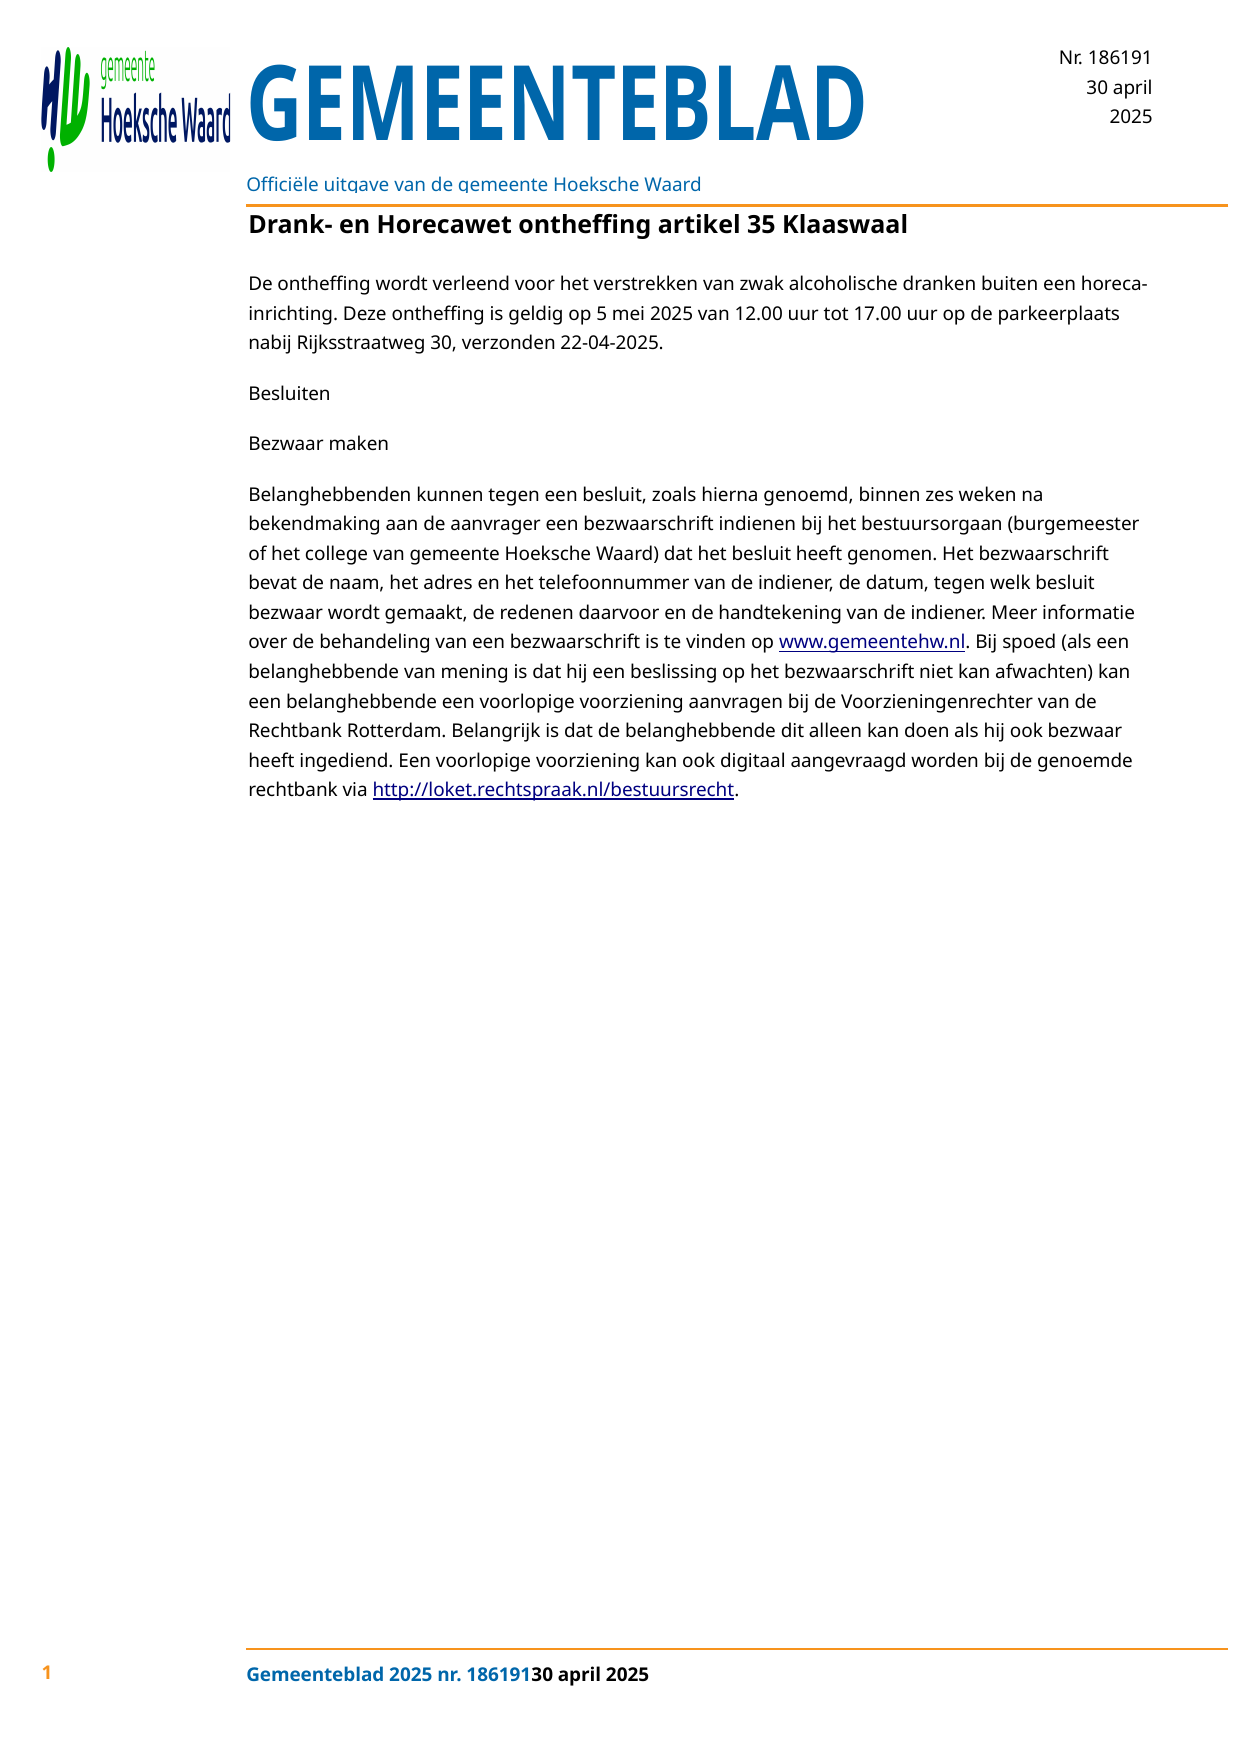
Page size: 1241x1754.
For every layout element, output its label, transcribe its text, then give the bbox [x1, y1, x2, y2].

text Besluiten [248, 380, 1152, 406]
text De ontheffing wordt verleend voor het verstrekken van zwak alcoholische dranken buiten een horeca-inrichting. Deze ontheffing is geldig op 5 mei 2025 van 12.00 uur tot 17.00 uur op de parkeerplaats nabij Rijksstraatweg 30, verzonden 22-04-2025. [248, 270, 1152, 355]
text Drank- en Horecawet ontheffing artikel 35 Klaaswaal [248, 207, 1152, 241]
picture [41, 47, 231, 172]
text Bezwaar maken [248, 430, 1152, 456]
text Belanghebbenden kunnen tegen een besluit, zoals hierna genoemd, binnen zes weken na bekendmaking aan de aanvrager een bezwaarschrift indienen bij het bestuursorgaan (burgemeester of het college van gemeente Hoeksche Waard) dat het besluit heeft genomen. Het bezwaarschrift bevat de naam, het adres en het telefoonnummer van de indiener, de datum, tegen welk besluit bezwaar wordt gemaakt, de redenen daarvoor en de handtekening van de indiener. Meer informatie over de behandeling van een bezwaarschrift is te vinden op www.gemeentehw.nl. Bij spoed (als een belanghebbende van mening is dat hij een beslissing op het bezwaarschrift niet kan afwachten) kan een belanghebbende een voorlopige voorziening aanvragen bij de Voorzieningenrechter van de Rechtbank Rotterdam. Belangrijk is dat de belanghebbende dit alleen kan doen als hij ook bezwaar heeft ingediend. Een voorlopige voorziening kan ook digitaal aangevraagd worden bij de genoemde rechtbank via http://loket.rechtspraak.nl/bestuursrecht. [248, 481, 1152, 802]
